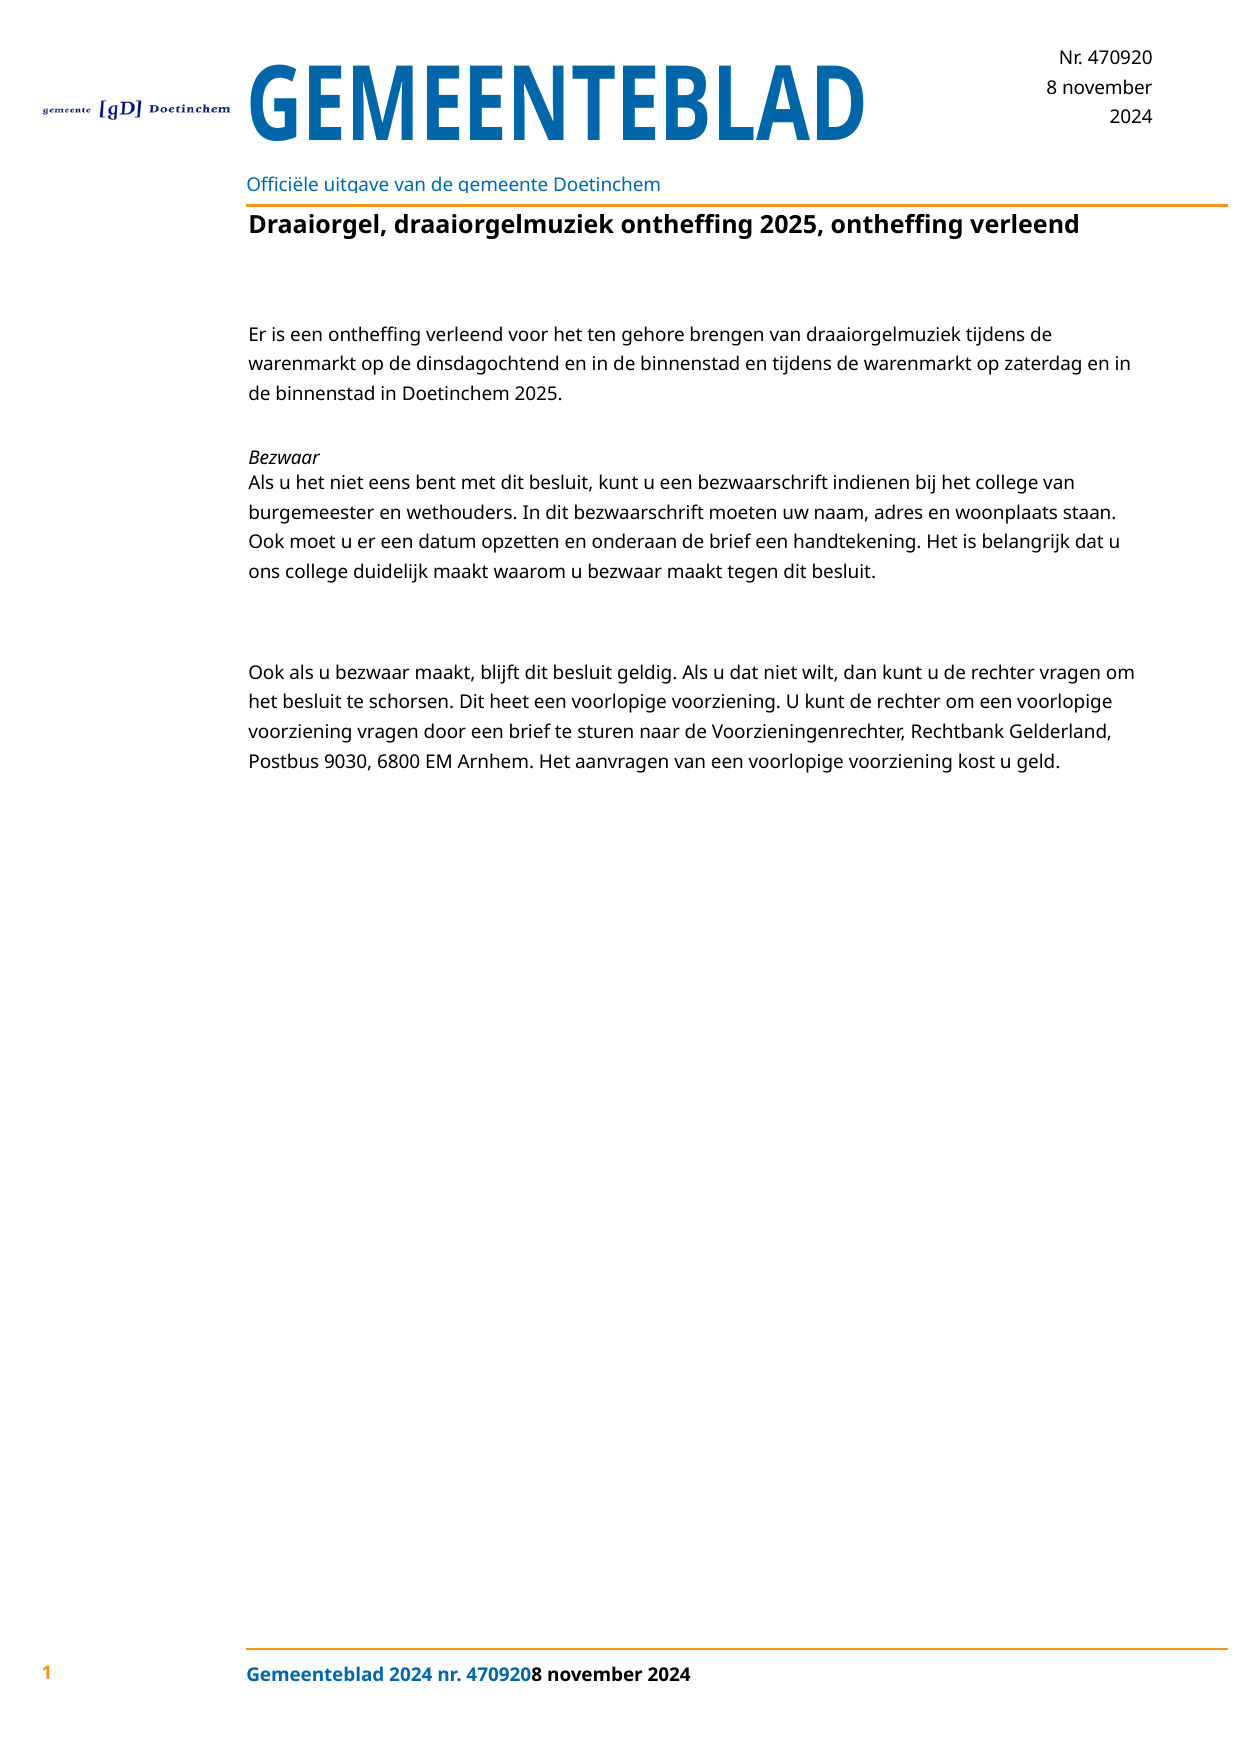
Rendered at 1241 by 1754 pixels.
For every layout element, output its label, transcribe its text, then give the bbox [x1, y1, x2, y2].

picture [41, 47, 231, 172]
text Draaiorgel, draaiorgelmuziek ontheffing 2025, ontheffing verleend [248, 207, 1152, 241]
text Bezwaar [248, 444, 1152, 469]
text Als u het niet eens bent met dit besluit, kunt u een bezwaarschrift indienen bij het college van burgemeester en wethouders. In dit bezwaarschrift moeten uw naam, adres en woonplaats staan. Ook moet u er een datum opzetten en onderaan de brief een handtekening. Het is belangrijk dat u ons college duidelijk maakt waarom u bezwaar maakt tegen dit besluit. [248, 469, 1152, 584]
text Er is een ontheffing verleend voor het ten gehore brengen van draaiorgelmuziek tijdens de warenmarkt op de dinsdagochtend en in de binnenstad en tijdens de warenmarkt op zaterdag en in de binnenstad in Doetinchem 2025. [248, 321, 1152, 406]
text Ook als u bezwaar maakt, blijft dit besluit geldig. Als u dat niet wilt, dan kunt u de rechter vragen om het besluit te schorsen. Dit heet een voorlopige voorziening. U kunt de rechter om een voorlopige voorziening vragen door een brief te sturen naar de Voorzieningenrechter, Rechtbank Gelderland, Postbus 9030, 6800 EM Arnhem. Het aanvragen van een voorlopige voorziening kost u geld. [248, 659, 1152, 774]
